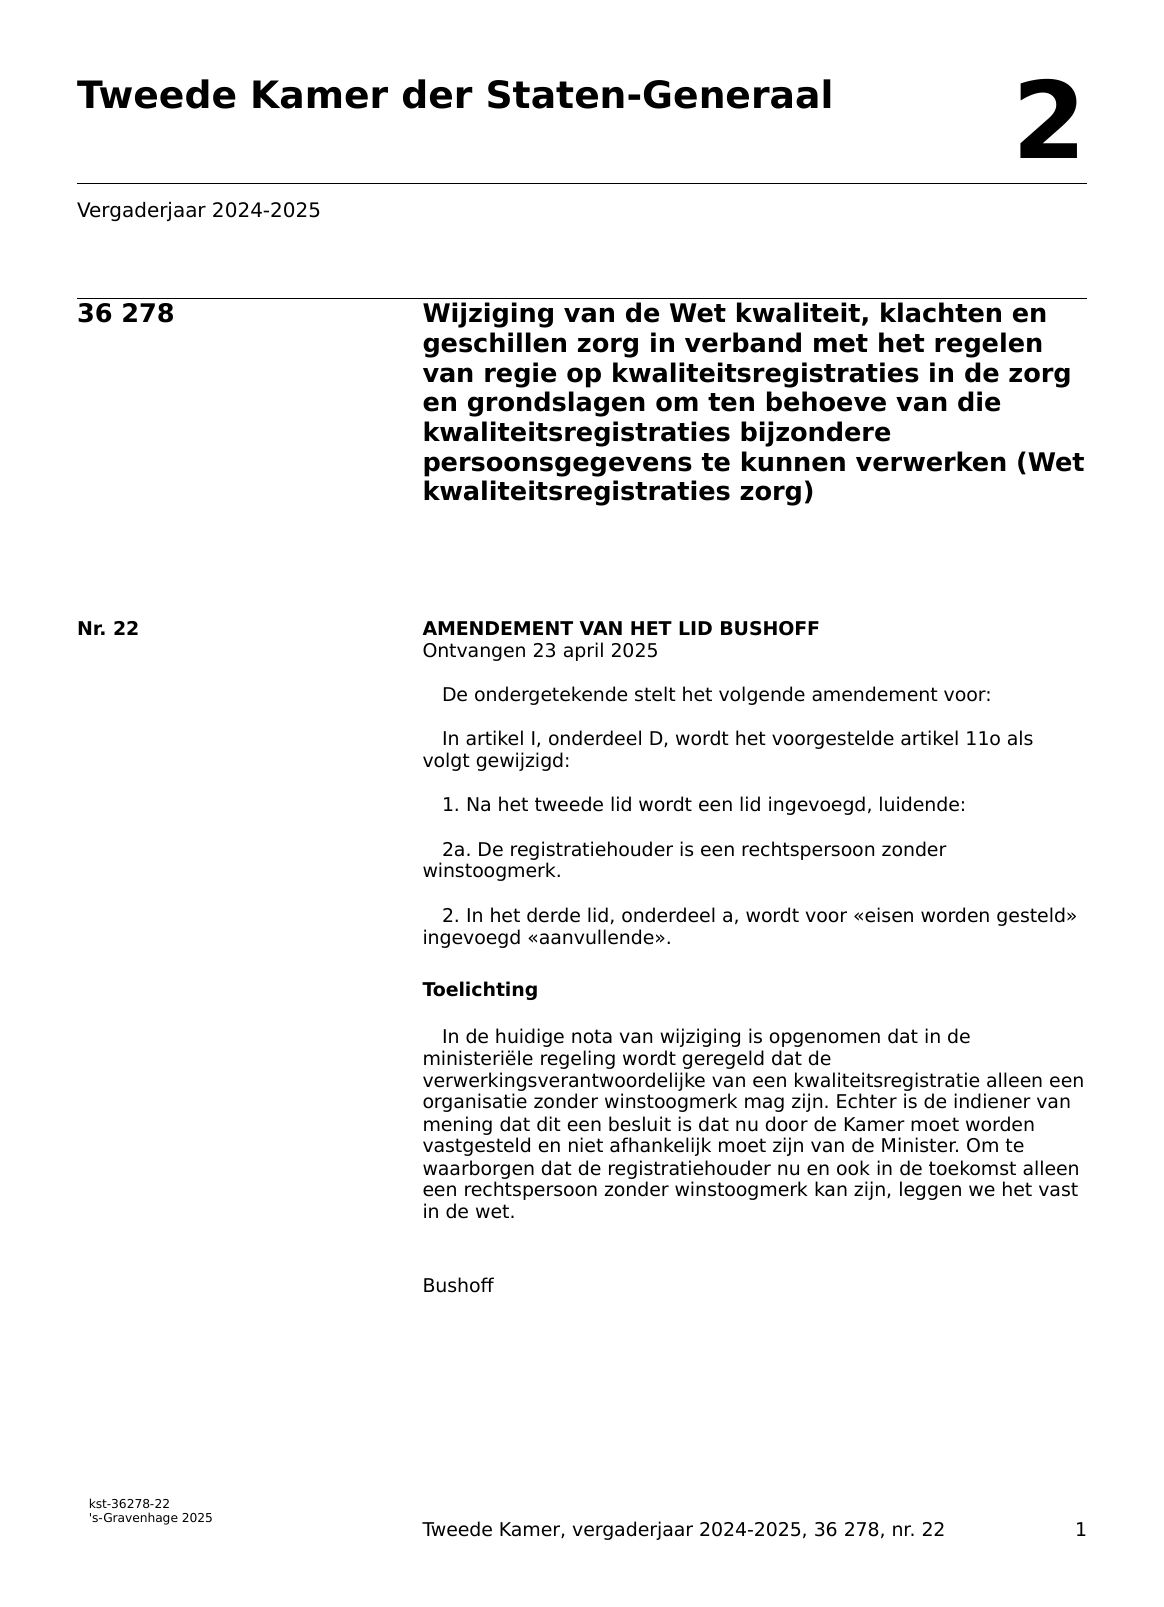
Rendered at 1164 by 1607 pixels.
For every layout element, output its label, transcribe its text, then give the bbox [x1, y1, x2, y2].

text kst-36278-22 [88, 1497, 323, 1511]
subtitle 36 278 Wijziging van de Wet kwaliteit, klachten en geschillen zorg in verband met het regelen van regie op kwaliteitsregistraties in de zorg en grondslagen om ten behoeve van die kwaliteitsregistraties bijzondere persoonsgegevens te kunnen verwerken (Wet kwaliteitsregistraties zorg) [77, 299, 1087, 507]
subtitle Nr. 22 AMENDEMENT VAN HET LID BUSHOFF [77, 618, 1087, 640]
text Bushoff [422, 1253, 1087, 1297]
table_header Tweede Kamer der Staten-Generaal [77, 59, 886, 183]
text Ontvangen 23 april 2025 [422, 640, 1087, 662]
subtitle Toelichting [422, 978, 1087, 1001]
text De ondergetekende stelt het volgende amendement voor: [422, 684, 1087, 706]
text 2a. De registratiehouder is een rechtspersoon zonder winstoogmerk. [422, 838, 1087, 882]
table_header 2 [886, 59, 1087, 183]
text 1. Na het tweede lid wordt een lid ingevoegd, luidende: [422, 794, 1087, 816]
text 2. In het derde lid, onderdeel a, wordt voor «eisen worden gesteld» ingevoegd «aanvullende». [422, 904, 1087, 948]
text In de huidige nota van wijziging is opgenomen dat in de ministeriële regeling wordt geregeld dat de verwerkingsverantwoordelijke van een kwaliteitsregistratie alleen een organisatie zonder winstoogmerk mag zijn. Echter is de indiener van mening dat dit een besluit is dat nu door de Kamer moet worden vastgesteld en niet afhankelijk moet zijn van de Minister. Om te waarborgen dat de registratiehouder nu en ook in de toekomst alleen een rechtspersoon zonder winstoogmerk kan zijn, leggen we het vast in de wet. [422, 1026, 1087, 1223]
table_cell Vergaderjaar 2024-2025 [77, 184, 1087, 298]
text In artikel I, onderdeel D, wordt het voorgestelde artikel 11o als volgt gewijzigd: [422, 728, 1087, 772]
text 's-Gravenhage 2025 [88, 1511, 323, 1525]
